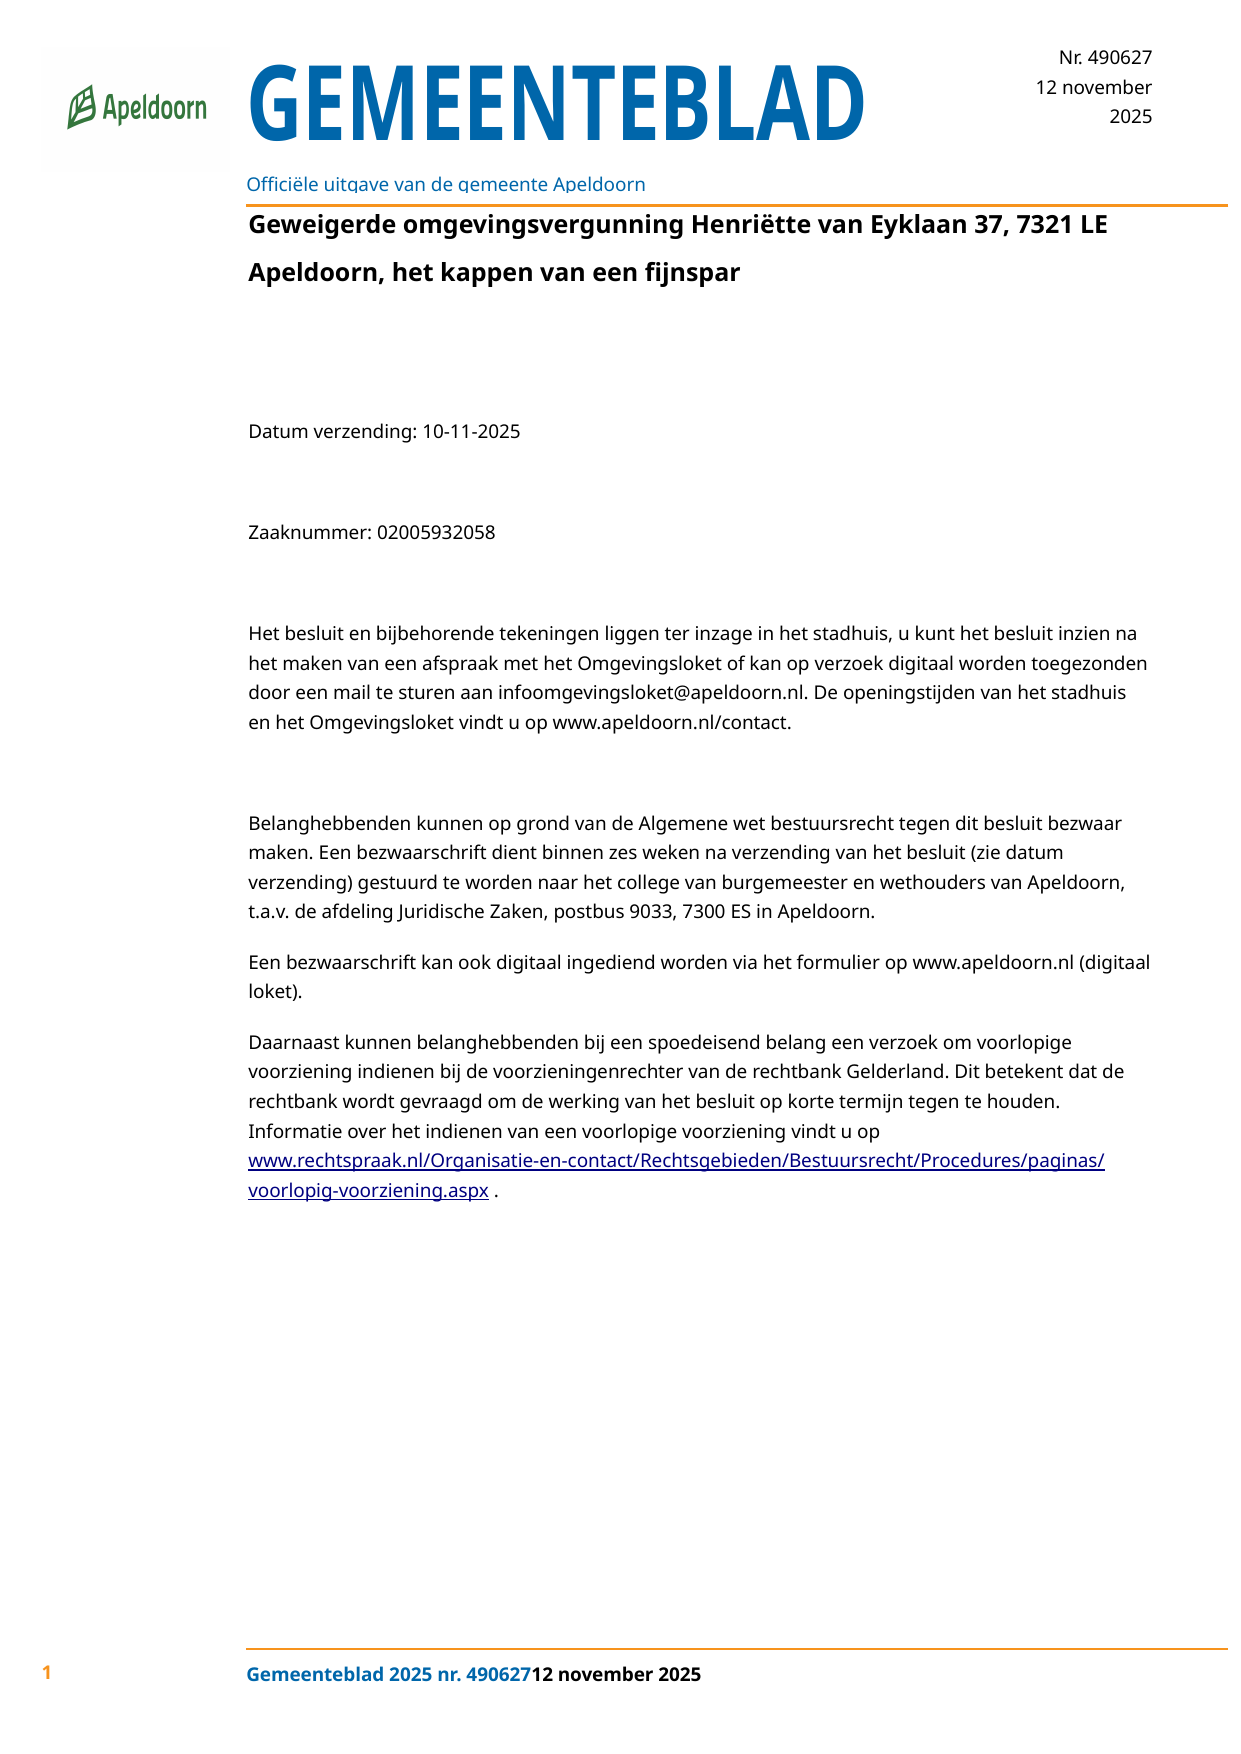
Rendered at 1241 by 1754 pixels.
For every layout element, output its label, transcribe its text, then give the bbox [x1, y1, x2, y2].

text Het besluit en bijbehorende tekeningen liggen ter inzage in het stadhuis, u kunt het besluit inzien na het maken van een afspraak met het Omgevingsloket of kan op verzoek digitaal worden toegezonden door een mail te sturen aan infoomgevingsloket@apeldoorn.nl. De openingstijden van het stadhuis en het Omgevingsloket vindt u op www.apeldoorn.nl/contact. [248, 620, 1152, 735]
text Geweigerde omgevingsvergunning Henriëtte van Eyklaan 37, 7321 LE Apeldoorn, het kappen van een fijnspar [248, 207, 1152, 288]
text Zaaknummer: 02005932058 [248, 519, 1152, 545]
text Daarnaast kunnen belanghebbenden bij een spoedeisend belang een verzoek om voorlopige voorziening indienen bij de voorzieningenrechter van de rechtbank Gelderland. Dit betekent dat de rechtbank wordt gevraagd om de werking van het besluit op korte termijn tegen te houden. Informatie over het indienen van een voorlopige voorziening vindt u op www.rechtspraak.nl/Organisatie-en-contact/Rechtsgebieden/Bestuursrecht/Procedures/paginas/voorlopig-voorziening.aspx . [248, 1029, 1152, 1203]
picture [41, 47, 231, 172]
text Een bezwaarschrift kan ook digitaal ingediend worden via het formulier op www.apeldoorn.nl (digitaal loket). [248, 949, 1152, 1004]
text Belanghebbenden kunnen op grond van de Algemene wet bestuursrecht tegen dit besluit bezwaar maken. Een bezwaarschrift dient binnen zes weken na verzending van het besluit (zie datum verzending) gestuurd te worden naar het college van burgemeester en wethouders van Apeldoorn, t.a.v. de afdeling Juridische Zaken, postbus 9033, 7300 ES in Apeldoorn. [248, 810, 1152, 924]
text Datum verzending: 10-11-2025 [248, 419, 1152, 444]
